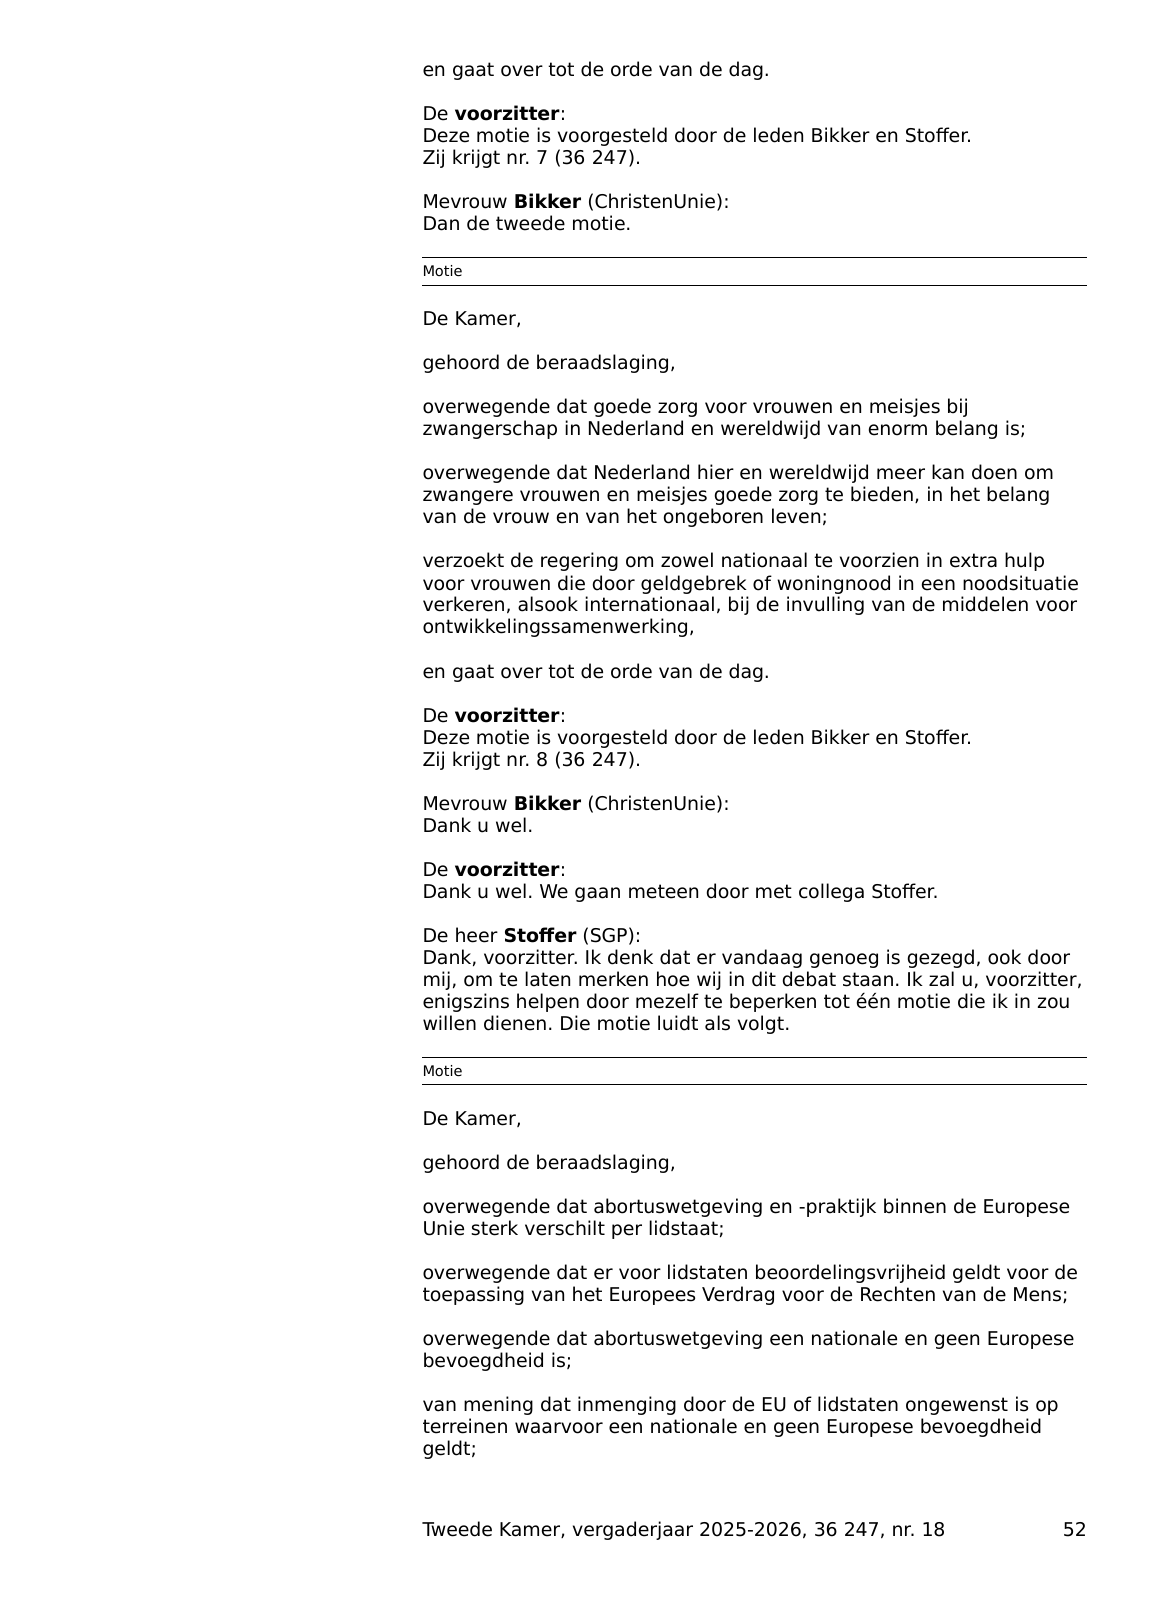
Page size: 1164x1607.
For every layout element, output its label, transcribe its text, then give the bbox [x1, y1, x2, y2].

text Mevrouw Bikker (ChristenUnie): [422, 191, 1087, 213]
text overwegende dat er voor lidstaten beoordelingsvrijheid geldt voor de toepassing van het Europees Verdrag voor de Rechten van de Mens; [422, 1262, 1087, 1306]
text Deze motie is voorgesteld door de leden Bikker en Stoffer. [422, 125, 1087, 147]
text overwegende dat goede zorg voor vrouwen en meisjes bij zwangerschap in Nederland en wereldwijd van enorm belang is; [422, 396, 1087, 440]
text gehoord de beraadslaging, [422, 352, 1087, 374]
text Dan de tweede motie. [422, 213, 1087, 235]
text De Kamer, [422, 308, 1087, 330]
text overwegende dat Nederland hier en wereldwijd meer kan doen om zwangere vrouwen en meisjes goede zorg te bieden, in het belang van de vrouw en van het ongeboren leven; [422, 462, 1087, 528]
text Dank u wel. [422, 815, 1087, 837]
text De voorzitter: [422, 859, 1087, 881]
text De heer Stoffer (SGP): [422, 925, 1087, 947]
text Dank, voorzitter. Ik denk dat er vandaag genoeg is gezegd, ook door mij, om te laten merken hoe wij in dit debat staan. Ik zal u, voorzitter, enigszins helpen door mezelf te beperken tot één motie die ik in zou willen dienen. Die motie luidt als volgt. [422, 947, 1087, 1035]
text De Kamer, [422, 1107, 1087, 1129]
text overwegende dat abortuswetgeving en -praktijk binnen de Europese Unie sterk verschilt per lidstaat; [422, 1196, 1087, 1240]
text De voorzitter: [422, 705, 1087, 727]
text De voorzitter: [422, 103, 1087, 125]
text Dank u wel. We gaan meteen door met collega Stoffer. [422, 881, 1087, 903]
text Zij krijgt nr. 7 (36 247). [422, 147, 1087, 169]
text overwegende dat abortuswetgeving een nationale en geen Europese bevoegdheid is; [422, 1328, 1087, 1372]
text Zij krijgt nr. 8 (36 247). [422, 749, 1087, 771]
text en gaat over tot de orde van de dag. [422, 59, 1087, 81]
text gehoord de beraadslaging, [422, 1152, 1087, 1174]
text verzoekt de regering om zowel nationaal te voorzien in extra hulp voor vrouwen die door geldgebrek of woningnood in een noodsituatie verkeren, alsook internationaal, bij de invulling van de middelen voor ontwikkelingssamenwerking, [422, 550, 1087, 638]
text Mevrouw Bikker (ChristenUnie): [422, 793, 1087, 815]
table_header Motie [422, 258, 1087, 284]
text Deze motie is voorgesteld door de leden Bikker en Stoffer. [422, 727, 1087, 749]
text van mening dat inmenging door de EU of lidstaten ongewenst is op terreinen waarvoor een nationale en geen Europese bevoegdheid geldt; [422, 1394, 1087, 1460]
text en gaat over tot de orde van de dag. [422, 661, 1087, 682]
table_header Motie [422, 1058, 1087, 1084]
